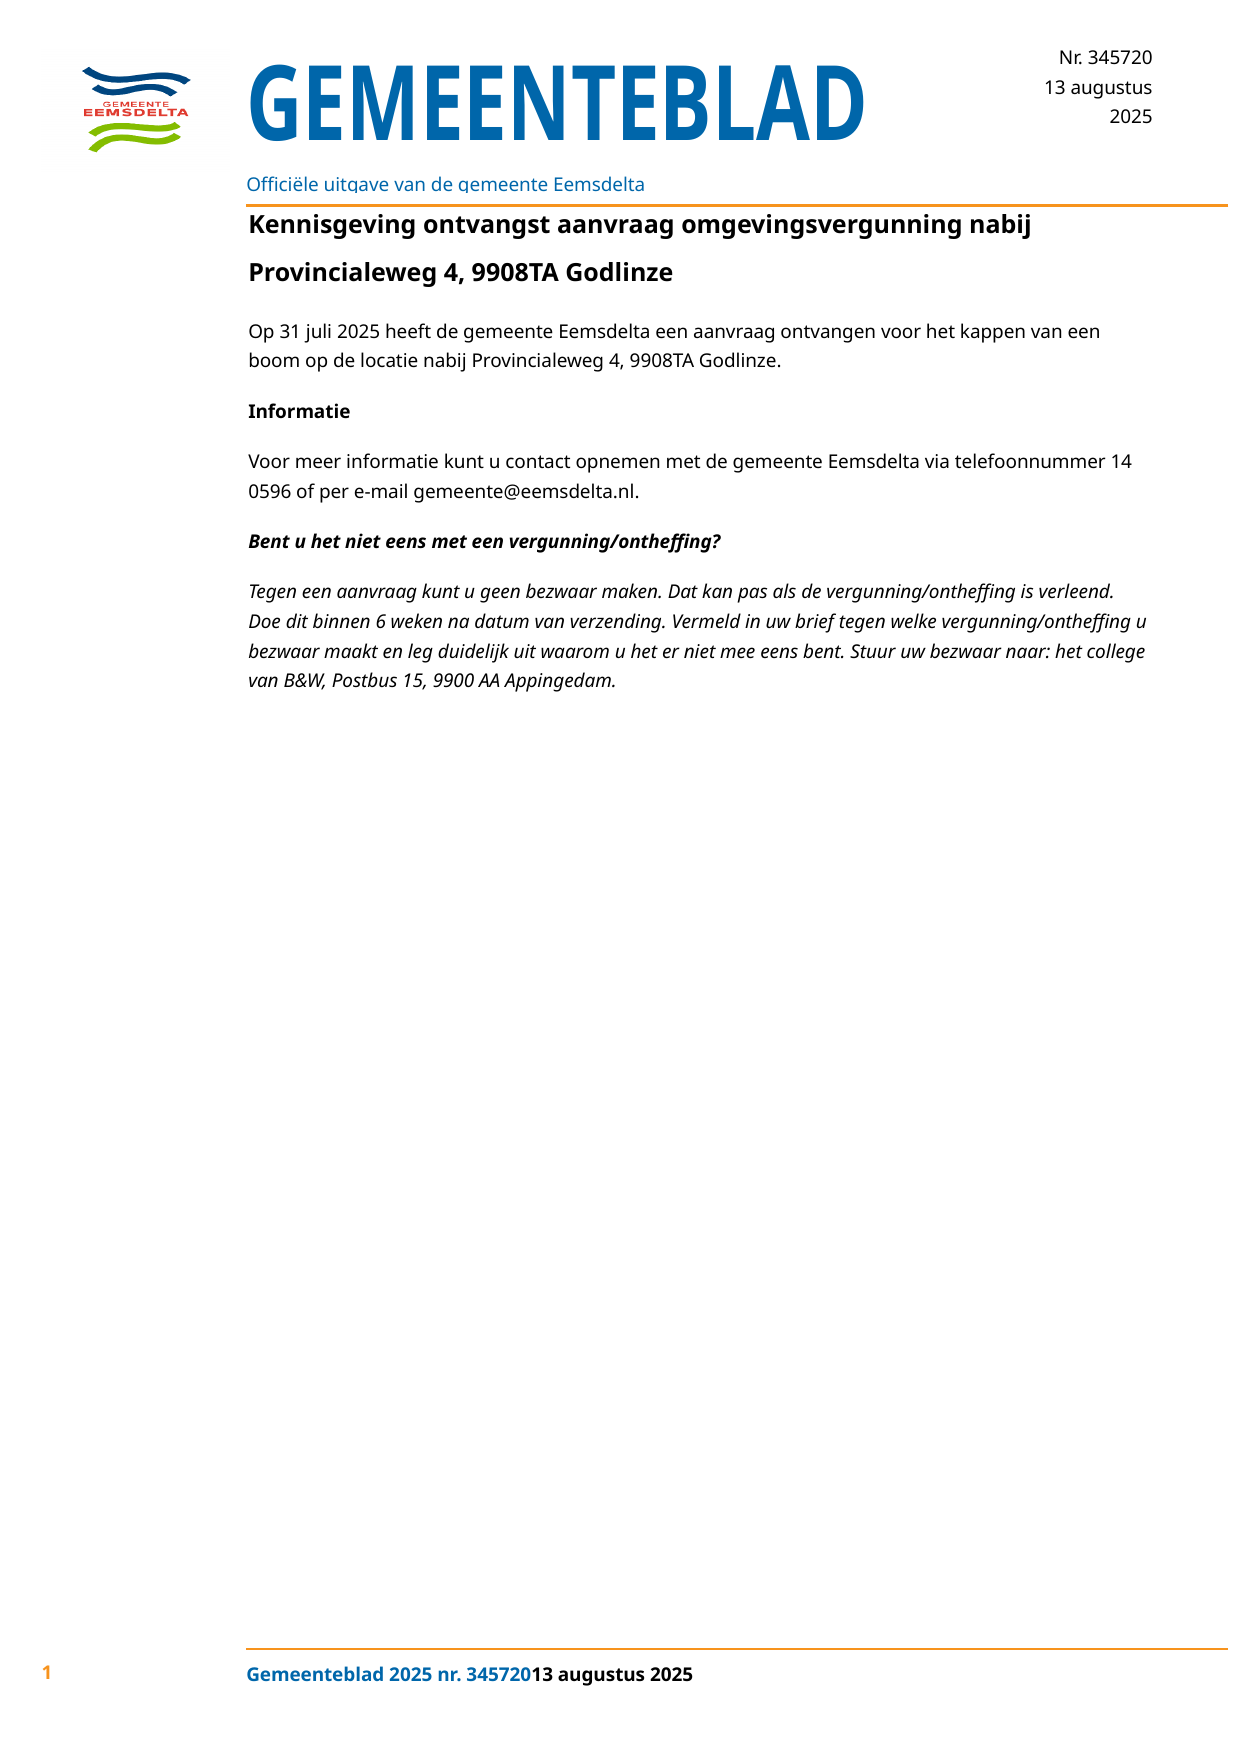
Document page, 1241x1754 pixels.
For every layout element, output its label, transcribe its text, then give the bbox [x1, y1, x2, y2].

text Bent u het niet eens met een vergunning/ontheffing? [248, 528, 1152, 554]
text Kennisgeving ontvangst aanvraag omgevingsvergunning nabij Provincialeweg 4, 9908TA Godlinze [248, 207, 1152, 288]
text Tegen een aanvraag kunt u geen bezwaar maken. Dat kan pas als de vergunning/ontheffing is verleend. Doe dit binnen 6 weken na datum van verzending. Vermeld in uw brief tegen welke vergunning/ontheffing u bezwaar maakt en leg duidelijk uit waarom u het er niet mee eens bent. Stuur uw bezwaar naar: het college van B&W, Postbus 15, 9900 AA Appingedam. [248, 579, 1152, 693]
text Voor meer informatie kunt u contact opnemen met de gemeente Eemsdelta via telefoonnummer 14 0596 of per e-mail gemeente@eemsdelta.nl. [248, 448, 1152, 504]
text Informatie [248, 398, 1152, 424]
text Op 31 juli 2025 heeft de gemeente Eemsdelta een aanvraag ontvangen voor het kappen van een boom op de locatie nabij Provincialeweg 4, 9908TA Godlinze. [248, 318, 1152, 373]
picture [41, 47, 231, 172]
